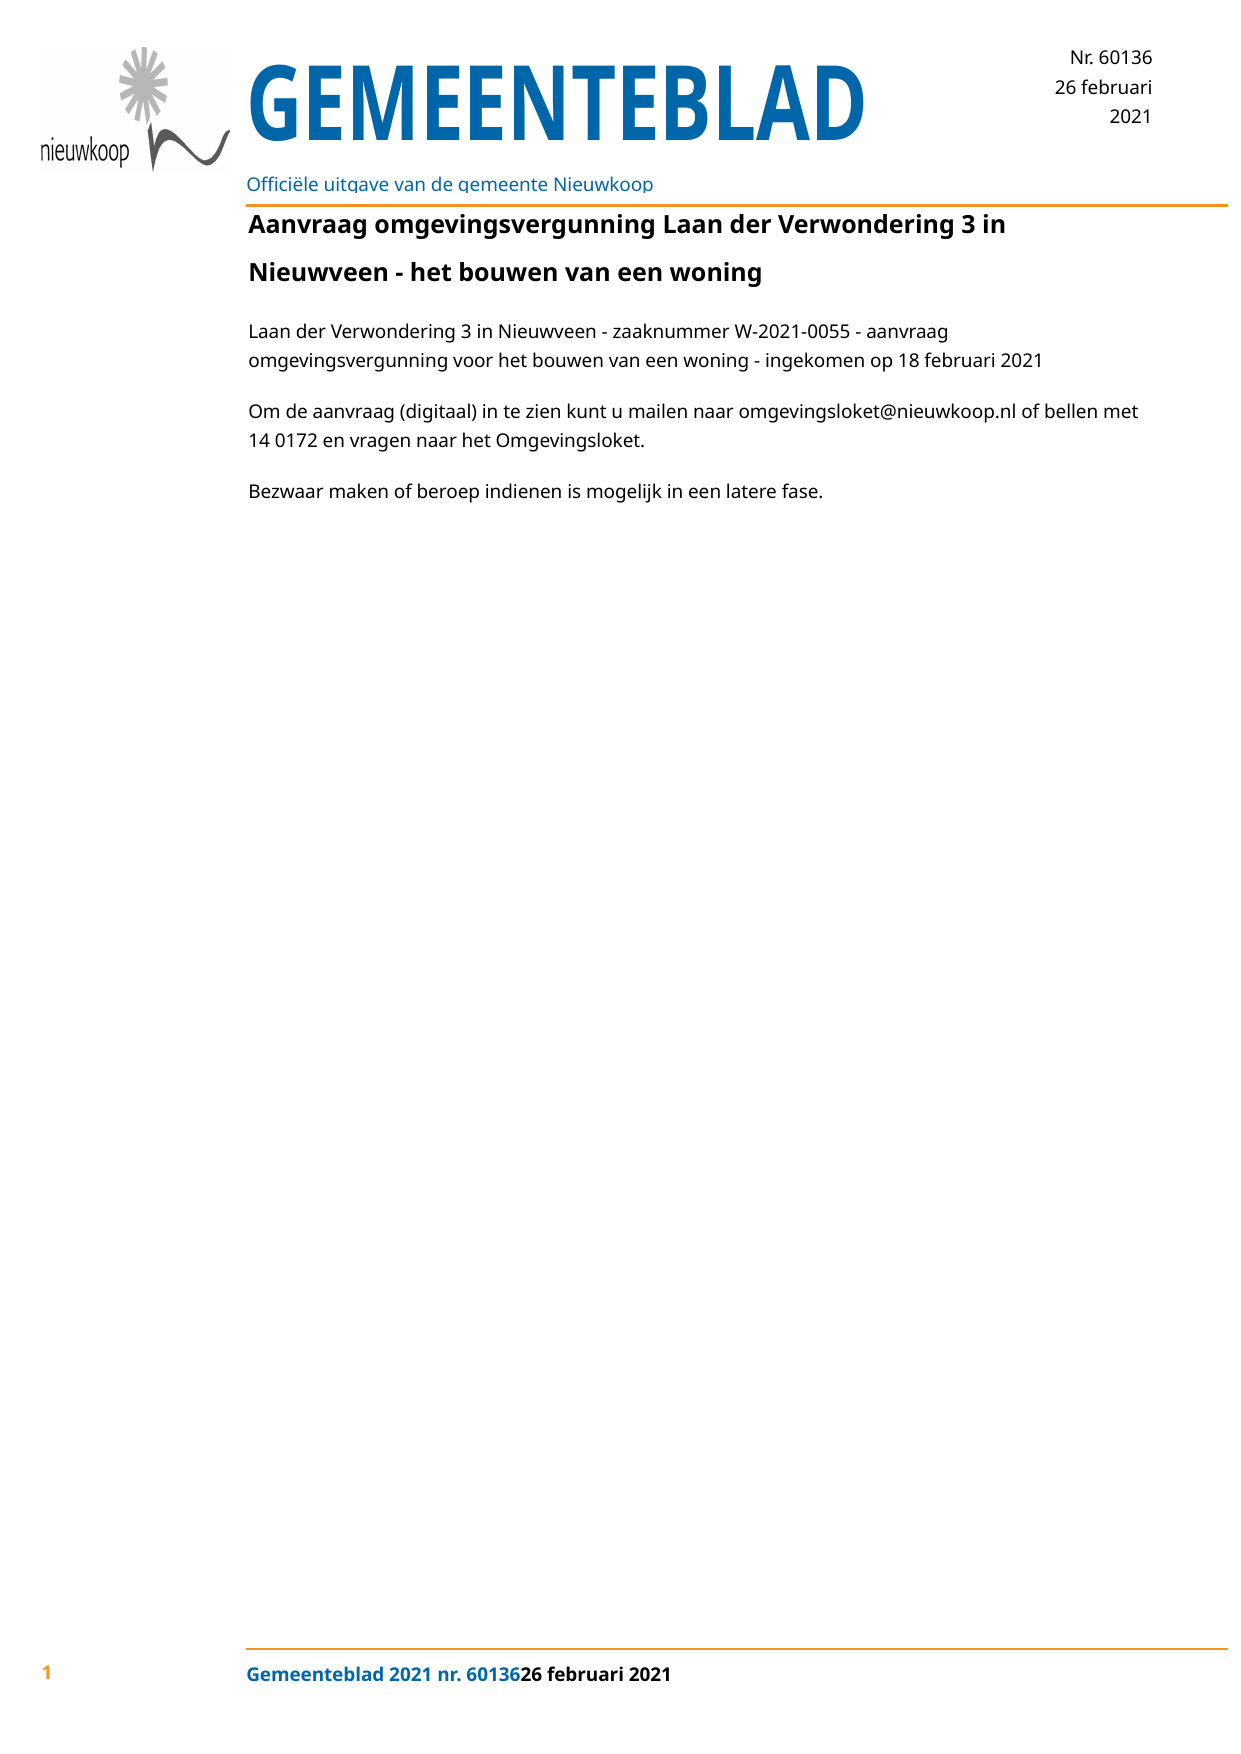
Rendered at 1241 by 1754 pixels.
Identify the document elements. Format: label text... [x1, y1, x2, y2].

text Bezwaar maken of beroep indienen is mogelijk in een latere fase. [248, 478, 1152, 504]
text Laan der Verwondering 3 in Nieuwveen - zaaknummer W-2021-0055 - aanvraag omgevingsvergunning voor het bouwen van een woning - ingekomen op 18 februari 2021 [248, 318, 1152, 373]
text Aanvraag omgevingsvergunning Laan der Verwondering 3 in Nieuwveen - het bouwen van een woning [248, 207, 1152, 288]
text Om de aanvraag (digitaal) in te zien kunt u mailen naar omgevingsloket@nieuwkoop.nl of bellen met 14 0172 en vragen naar het Omgevingsloket. [248, 398, 1152, 453]
picture [41, 47, 231, 172]
